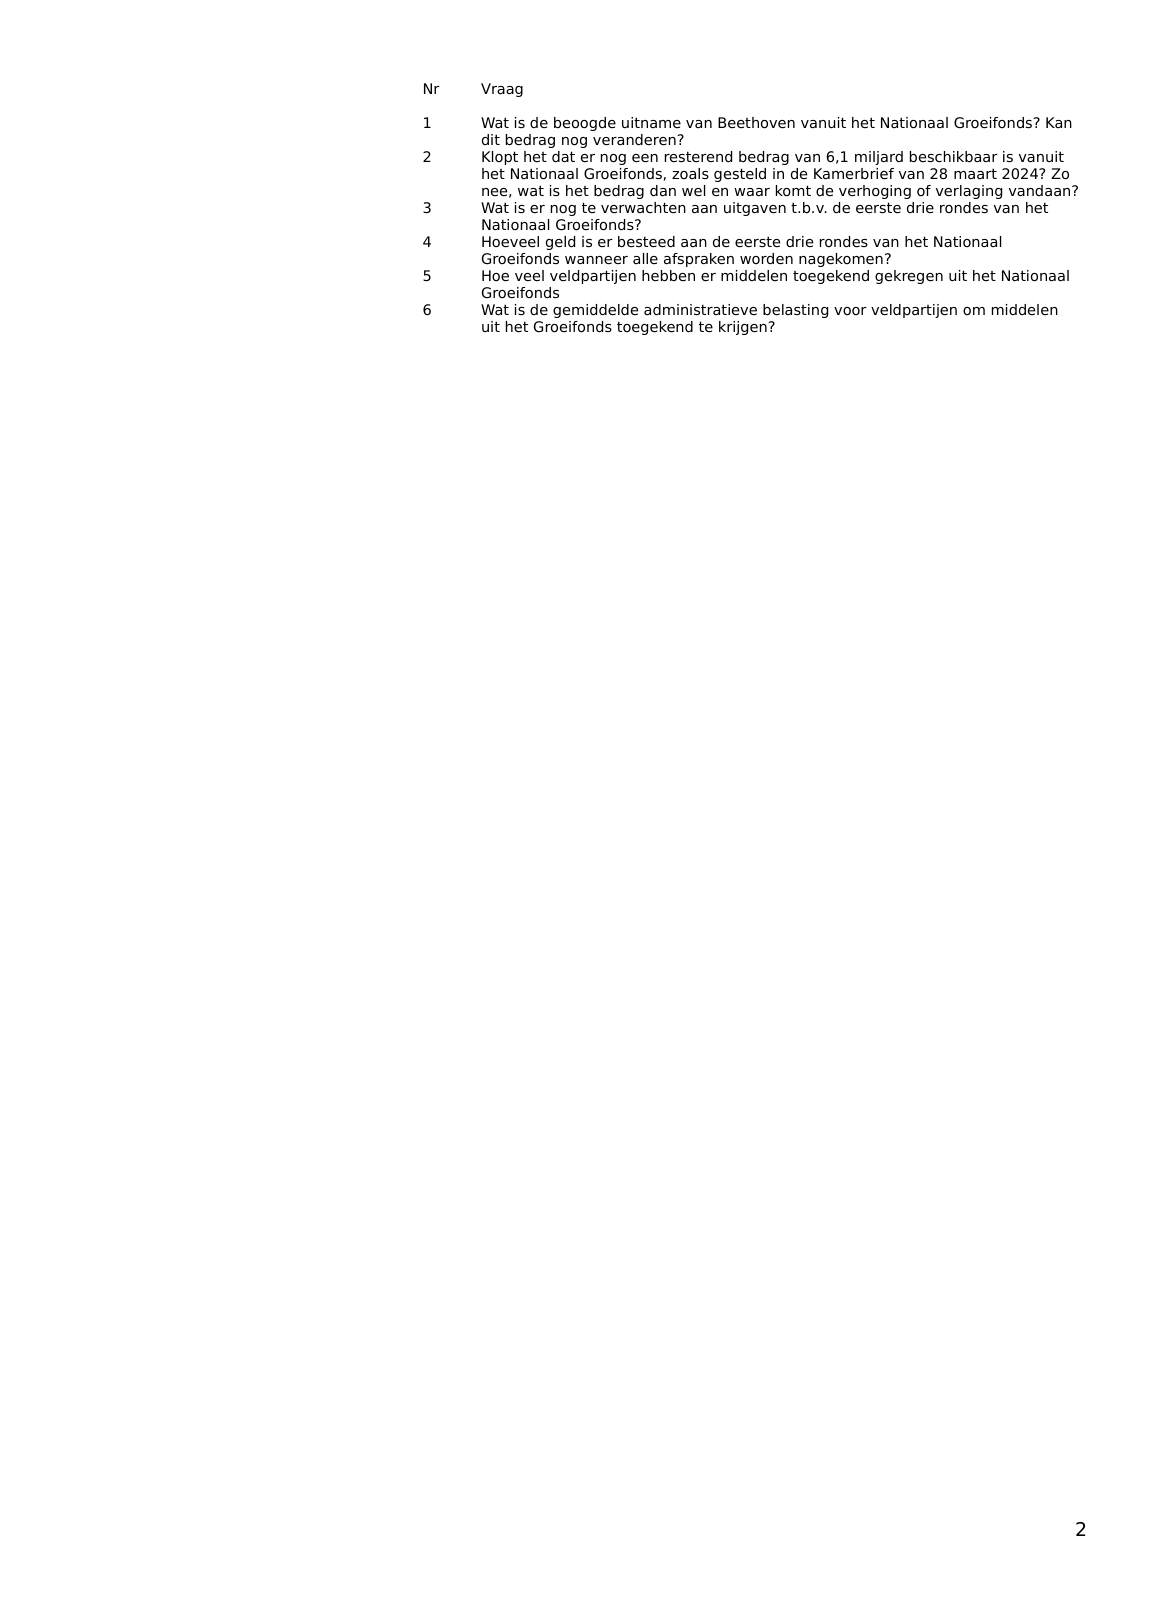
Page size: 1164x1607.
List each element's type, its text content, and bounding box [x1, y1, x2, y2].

table_cell Hoeveel geld is er besteed aan de eerste drie rondes van het Nationaal Groeifonds wanneer alle afspraken worden nagekomen? [475, 234, 1087, 268]
table_cell [475, 98, 1087, 115]
table_cell 2 [422, 149, 475, 200]
table_cell [422, 98, 475, 115]
table_cell Hoe veel veldpartijen hebben er middelen toegekend gekregen uit het Nationaal Groeifonds [475, 268, 1087, 302]
table_cell Klopt het dat er nog een resterend bedrag van 6,1 miljard beschikbaar is vanuit het Nationaal Groeifonds, zoals gesteld in de Kamerbrief van 28 maart 2024? Zo nee, wat is het bedrag dan wel en waar komt de verhoging of verlaging vandaan? [475, 149, 1087, 200]
table_header Vraag [475, 81, 1087, 98]
table_cell Wat is er nog te verwachten aan uitgaven t.b.v. de eerste drie rondes van het Nationaal Groeifonds? [475, 200, 1087, 234]
table_cell Wat is de beoogde uitname van Beethoven vanuit het Nationaal Groeifonds? Kan dit bedrag nog veranderen? [475, 115, 1087, 149]
table_cell 5 [422, 268, 475, 302]
table_header Nr [422, 81, 475, 98]
table_cell 6 [422, 302, 475, 336]
table_cell Wat is de gemiddelde administratieve belasting voor veldpartijen om middelen uit het Groeifonds toegekend te krijgen? [475, 302, 1087, 336]
table_cell 3 [422, 200, 475, 234]
table_cell 4 [422, 234, 475, 268]
table_cell 1 [422, 115, 475, 149]
